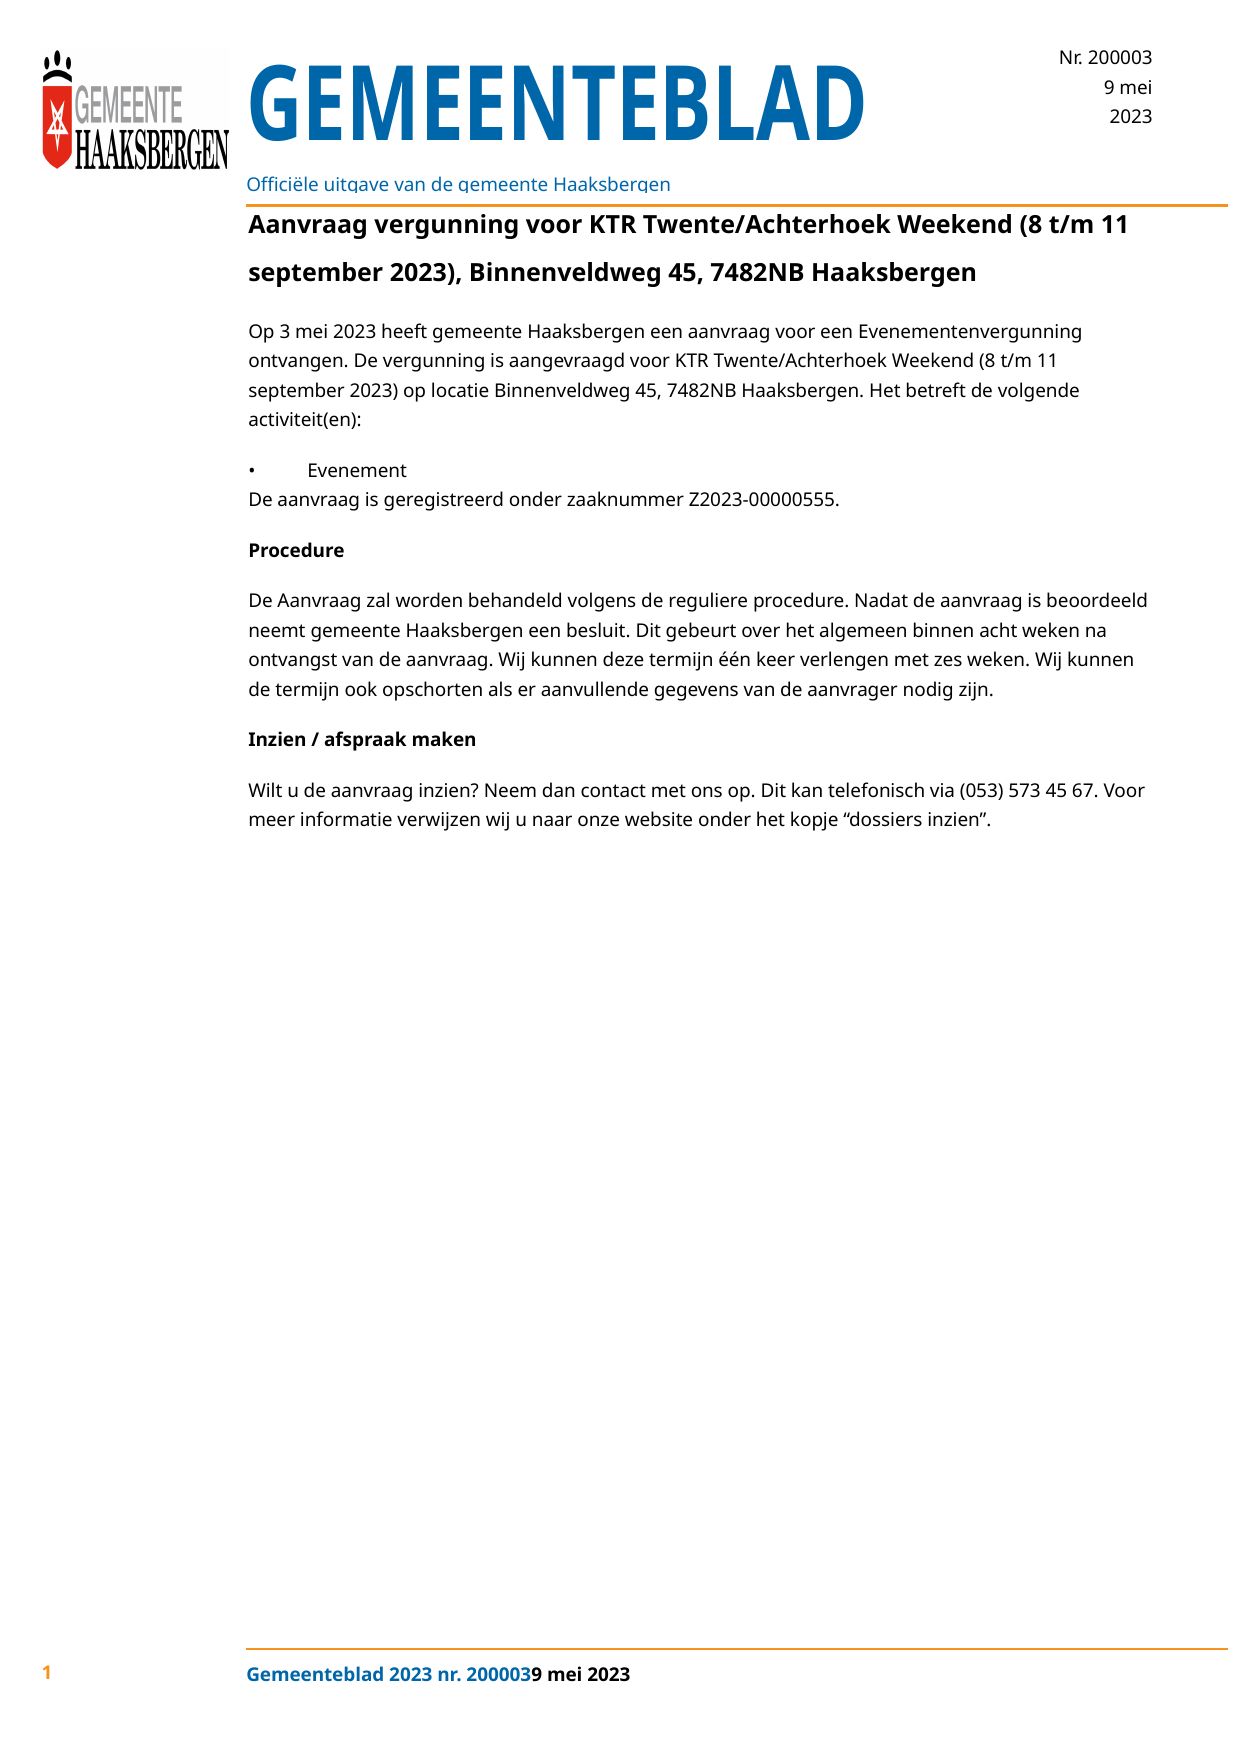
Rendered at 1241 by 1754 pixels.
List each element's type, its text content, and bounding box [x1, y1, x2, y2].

text Wilt u de aanvraag inzien? Neem dan contact met ons op. Dit kan telefonisch via (053) 573 45 67. Voor meer informatie verwijzen wij u naar onze website onder het kopje “dossiers inzien”. [248, 777, 1152, 832]
text De Aanvraag zal worden behandeld volgens de reguliere procedure. Nadat de aanvraag is beoordeeld neemt gemeente Haaksbergen een besluit. Dit gebeurt over het algemeen binnen acht weken na ontvangst van de aanvraag. Wij kunnen deze termijn één keer verlengen met zes weken. Wij kunnen de termijn ook opschorten als er aanvullende gegevens van de aanvrager nodig zijn. [248, 587, 1152, 702]
text Procedure [248, 537, 1152, 563]
list Evenement [248, 457, 1152, 483]
text Aanvraag vergunning voor KTR Twente/Achterhoek Weekend (8 t/m 11 september 2023), Binnenveldweg 45, 7482NB Haaksbergen [248, 207, 1152, 288]
text Inzien / afspraak maken [248, 727, 1152, 752]
picture [41, 47, 231, 172]
text De aanvraag is geregistreerd onder zaaknummer Z2023-00000555. [248, 487, 1152, 512]
text Op 3 mei 2023 heeft gemeente Haaksbergen een aanvraag voor een Evenementenvergunning ontvangen. De vergunning is aangevraagd voor KTR Twente/Achterhoek Weekend (8 t/m 11 september 2023) op locatie Binnenveldweg 45, 7482NB Haaksbergen. Het betreft de volgende activiteit(en): [248, 318, 1152, 432]
